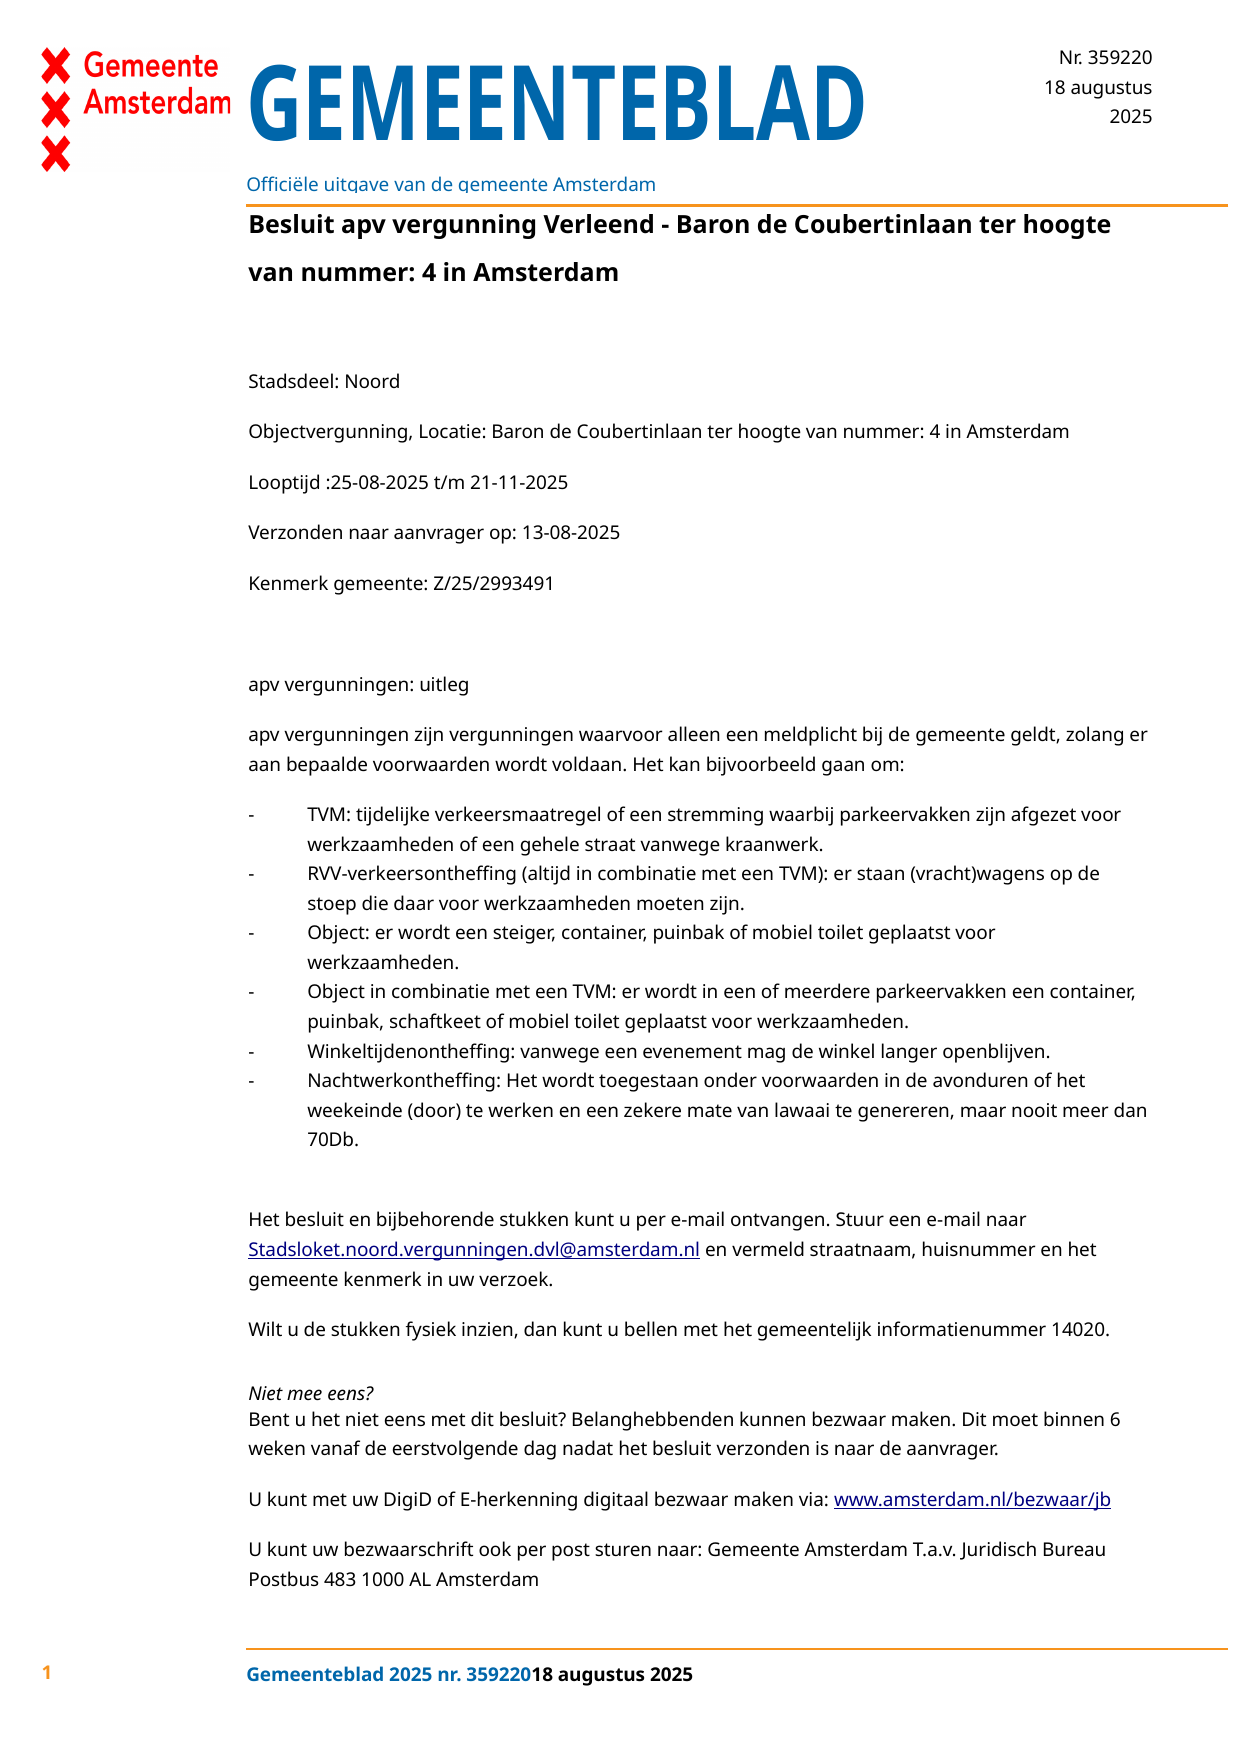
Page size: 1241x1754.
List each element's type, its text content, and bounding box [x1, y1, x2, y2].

picture [41, 47, 231, 172]
text U kunt met uw DigiD of E-herkenning digitaal bezwaar maken via: www.amsterdam.nl/bezwaar/jb [248, 1486, 1152, 1512]
text Besluit apv vergunning Verleend - Baron de Coubertinlaan ter hoogte van nummer: 4 in Amsterdam [248, 207, 1152, 288]
text U kunt uw bezwaarschrift ook per post sturen naar: Gemeente Amsterdam T.a.v. Juridisch Bureau Postbus 483 1000 AL Amsterdam [248, 1536, 1152, 1592]
text Verzonden naar aanvrager op: 13-08-2025 [248, 519, 1152, 545]
text Wilt u de stukken fysiek inzien, dan kunt u bellen met het gemeentelijk informatienummer 14020. [248, 1316, 1152, 1342]
list Object: er wordt een steiger, container, puinbak of mobiel toilet geplaatst voor werkzaamheden. [248, 919, 1152, 975]
text apv vergunningen: uitleg [248, 671, 1152, 697]
text Looptijd :25-08-2025 t/m 21-11-2025 [248, 469, 1152, 495]
text Kenmerk gemeente: Z/25/2993491 [248, 570, 1152, 596]
text Het besluit en bijbehorende stukken kunt u per e-mail ontvangen. Stuur een e-mail naar Stadsloket.noord.vergunningen.dvl@amsterdam.nl en vermeld straatnaam, huisnummer en het gemeente kenmerk in uw verzoek. [248, 1207, 1152, 1292]
text Objectvergunning, Locatie: Baron de Coubertinlaan ter hoogte van nummer: 4 in Amsterdam [248, 419, 1152, 444]
list RVV-verkeersontheffing (altijd in combinatie met een TVM): er staan (vracht)wagens op de stoep die daar voor werkzaamheden moeten zijn. [248, 860, 1152, 916]
list Nachtwerkontheffing: Het wordt toegestaan onder voorwaarden in de avonduren of het weekeinde (door) te werken en een zekere mate van lawaai te genereren, maar nooit meer dan 70Db. [248, 1067, 1152, 1152]
text Niet mee eens? [248, 1380, 1152, 1406]
text Bent u het niet eens met dit besluit? Belanghebbenden kunnen bezwaar maken. Dit moet binnen 6 weken vanaf de eerstvolgende dag nadat het besluit verzonden is naar de aanvrager. [248, 1406, 1152, 1461]
text apv vergunningen zijn vergunningen waarvoor alleen een meldplicht bij de gemeente geldt, zolang er aan bepaalde voorwaarden wordt voldaan. Het kan bijvoorbeeld gaan om: [248, 721, 1152, 777]
list TVM: tijdelijke verkeersmaatregel of een stremming waarbij parkeervakken zijn afgezet voor werkzaamheden of een gehele straat vanwege kraanwerk. [248, 801, 1152, 857]
list Winkeltijdenontheffing: vanwege een evenement mag de winkel langer openblijven. [248, 1038, 1152, 1064]
list Object in combinatie met een TVM: er wordt in een of meerdere parkeervakken een container, puinbak, schaftkeet of mobiel toilet geplaatst voor werkzaamheden. [248, 979, 1152, 1034]
text Stadsdeel: Noord [248, 368, 1152, 394]
